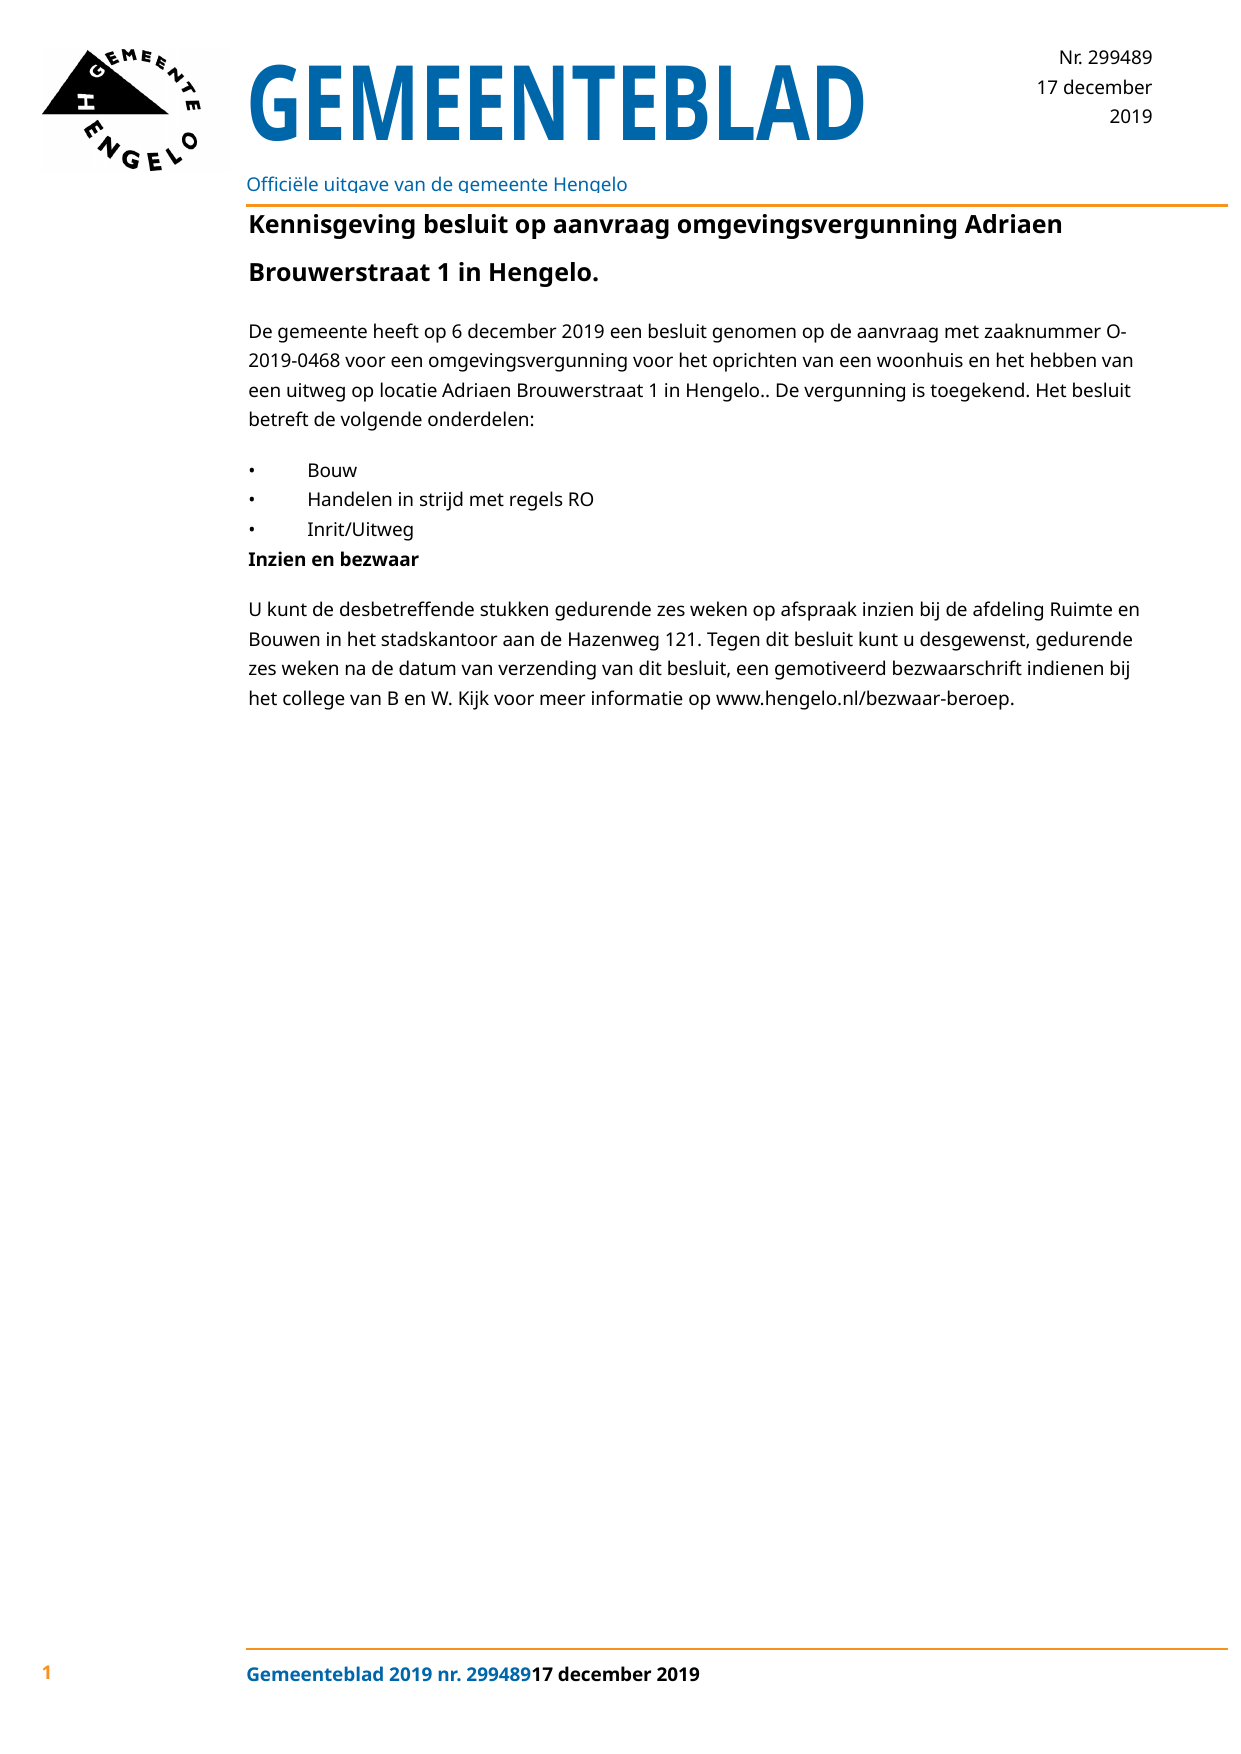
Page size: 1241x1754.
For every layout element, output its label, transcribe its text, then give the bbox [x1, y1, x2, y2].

text U kunt de desbetreffende stukken gedurende zes weken op afspraak inzien bij de afdeling Ruimte en Bouwen in het stadskantoor aan de Hazenweg 121. Tegen dit besluit kunt u desgewenst, gedurende zes weken na de datum van verzending van dit besluit, een gemotiveerd bezwaarschrift indienen bij het college van B en W. Kijk voor meer informatie op www.hengelo.nl/bezwaar-beroep. [248, 596, 1152, 711]
text De gemeente heeft op 6 december 2019 een besluit genomen op de aanvraag met zaaknummer O-2019-0468 voor een omgevingsvergunning voor het oprichten van een woonhuis en het hebben van een uitweg op locatie Adriaen Brouwerstraat 1 in Hengelo.. De vergunning is toegekend. Het besluit betreft de volgende onderdelen: [248, 318, 1152, 432]
list Handelen in strijd met regels RO [248, 487, 1152, 512]
list Inrit/Uitweg [248, 516, 1152, 542]
text Kennisgeving besluit op aanvraag omgevingsvergunning Adriaen Brouwerstraat 1 in Hengelo. [248, 207, 1152, 288]
text Inzien en bezwaar [248, 546, 1152, 572]
list Bouw [248, 457, 1152, 483]
picture [41, 47, 231, 172]
